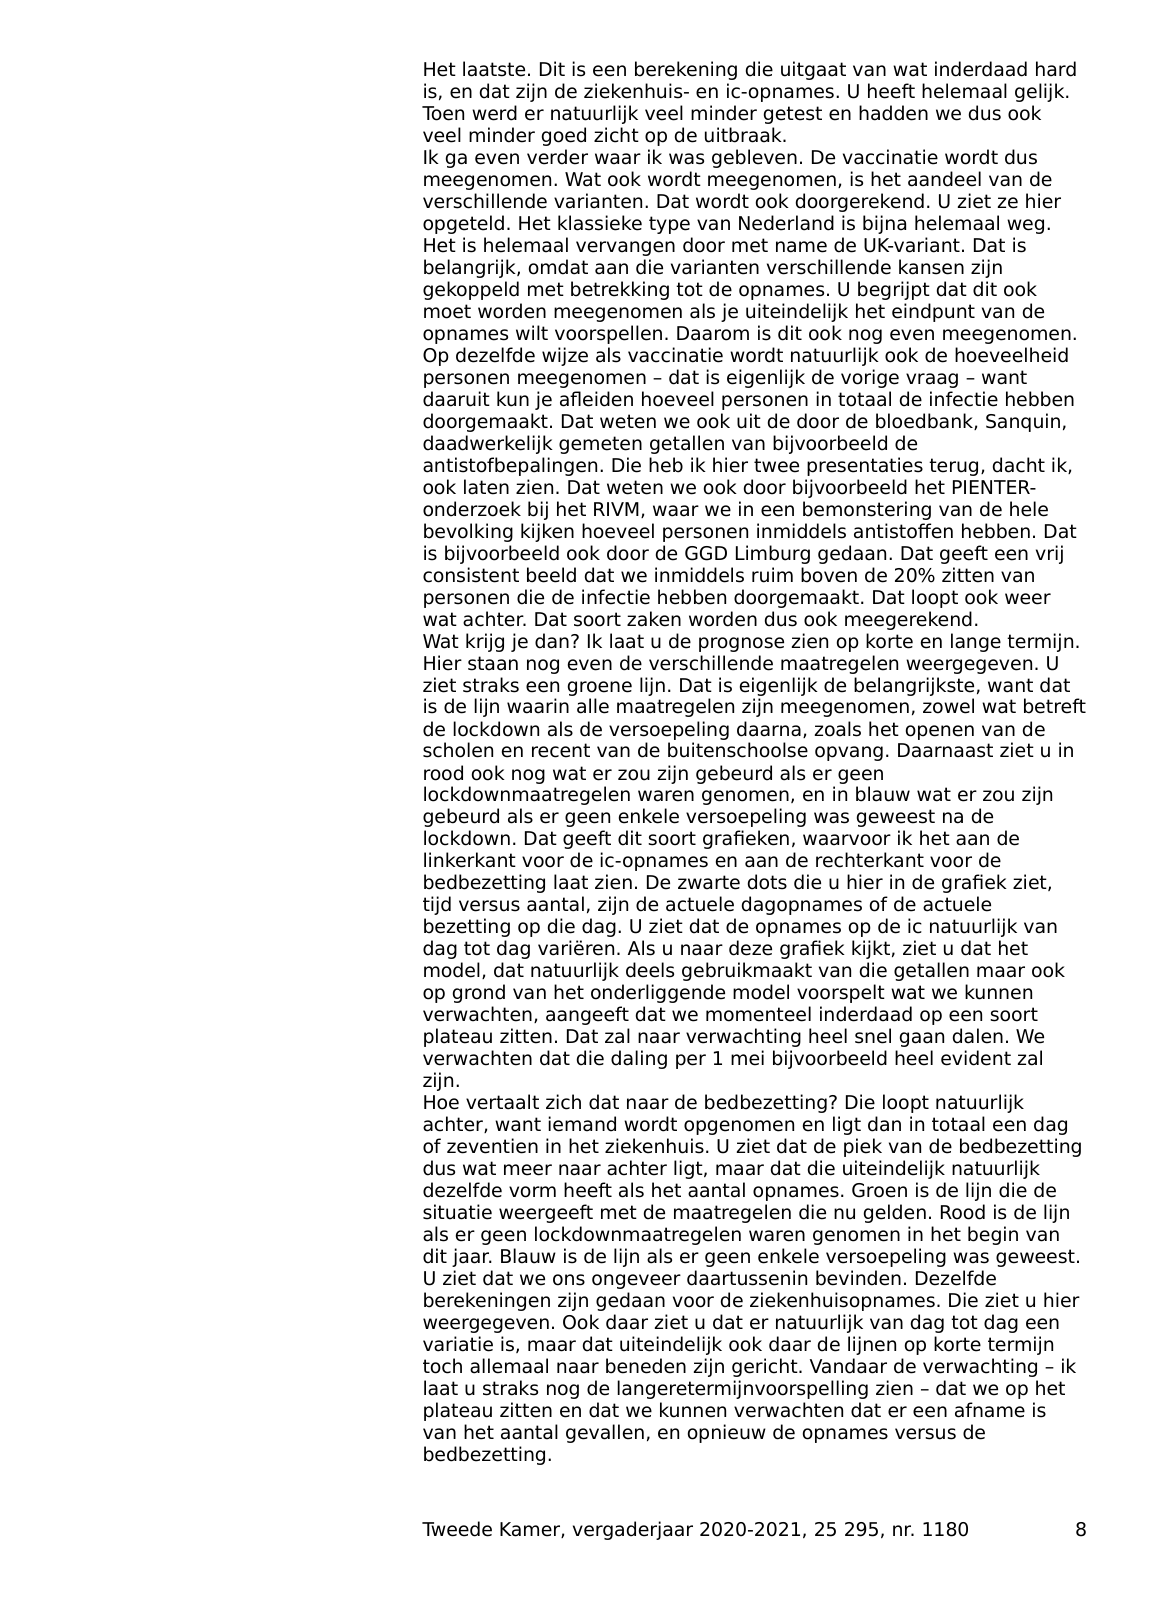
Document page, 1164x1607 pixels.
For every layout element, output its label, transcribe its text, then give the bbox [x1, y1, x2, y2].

text Hoe vertaalt zich dat naar de bedbezetting? Die loopt natuurlijk achter, want iemand wordt opgenomen en ligt dan in totaal een dag of zeventien in het ziekenhuis. U ziet dat de piek van de bedbezetting dus wat meer naar achter ligt, maar dat die uiteindelijk natuurlijk dezelfde vorm heeft als het aantal opnames. Groen is de lijn die de situatie weergeeft met de maatregelen die nu gelden. Rood is de lijn als er geen lockdownmaatregelen waren genomen in het begin van dit jaar. Blauw is de lijn als er geen enkele versoepeling was geweest. U ziet dat we ons ongeveer daartussenin bevinden. Dezelfde berekeningen zijn gedaan voor de ziekenhuisopnames. Die ziet u hier weergegeven. Ook daar ziet u dat er natuurlijk van dag tot dag een variatie is, maar dat uiteindelijk ook daar de lijnen op korte termijn toch allemaal naar beneden zijn gericht. Vandaar de verwachting – ik laat u straks nog de langeretermijnvoorspelling zien – dat we op het plateau zitten en dat we kunnen verwachten dat er een afname is van het aantal gevallen, en opnieuw de opnames versus de bedbezetting. [422, 1092, 1087, 1466]
text Het laatste. Dit is een berekening die uitgaat van wat inderdaad hard is, en dat zijn de ziekenhuis- en ic-opnames. U heeft helemaal gelijk. Toen werd er natuurlijk veel minder getest en hadden we dus ook veel minder goed zicht op de uitbraak. [422, 59, 1087, 147]
text Ik ga even verder waar ik was gebleven. De vaccinatie wordt dus meegenomen. Wat ook wordt meegenomen, is het aandeel van de verschillende varianten. Dat wordt ook doorgerekend. U ziet ze hier opgeteld. Het klassieke type van Nederland is bijna helemaal weg. Het is helemaal vervangen door met name de UK-variant. Dat is belangrijk, omdat aan die varianten verschillende kansen zijn gekoppeld met betrekking tot de opnames. U begrijpt dat dit ook moet worden meegenomen als je uiteindelijk het eindpunt van de opnames wilt voorspellen. Daarom is dit ook nog even meegenomen. Op dezelfde wijze als vaccinatie wordt natuurlijk ook de hoeveelheid personen meegenomen – dat is eigenlijk de vorige vraag – want daaruit kun je afleiden hoeveel personen in totaal de infectie hebben doorgemaakt. Dat weten we ook uit de door de bloedbank, Sanquin, daadwerkelijk gemeten getallen van bijvoorbeeld de antistofbepalingen. Die heb ik hier twee presentaties terug, dacht ik, ook laten zien. Dat weten we ook door bijvoorbeeld het PIENTER-onderzoek bij het RIVM, waar we in een bemonstering van de hele bevolking kijken hoeveel personen inmiddels antistoffen hebben. Dat is bijvoorbeeld ook door de GGD Limburg gedaan. Dat geeft een vrij consistent beeld dat we inmiddels ruim boven de 20% zitten van personen die de infectie hebben doorgemaakt. Dat loopt ook weer wat achter. Dat soort zaken worden dus ook meegerekend. [422, 147, 1087, 631]
text Wat krijg je dan? Ik laat u de prognose zien op korte en lange termijn. Hier staan nog even de verschillende maatregelen weergegeven. U ziet straks een groene lijn. Dat is eigenlijk de belangrijkste, want dat is de lijn waarin alle maatregelen zijn meegenomen, zowel wat betreft de lockdown als de versoepeling daarna, zoals het openen van de scholen en recent van de buitenschoolse opvang. Daarnaast ziet u in rood ook nog wat er zou zijn gebeurd als er geen lockdownmaatregelen waren genomen, en in blauw wat er zou zijn gebeurd als er geen enkele versoepeling was geweest na de lockdown. Dat geeft dit soort grafieken, waarvoor ik het aan de linkerkant voor de ic-opnames en aan de rechterkant voor de bedbezetting laat zien. De zwarte dots die u hier in de grafiek ziet, tijd versus aantal, zijn de actuele dagopnames of de actuele bezetting op die dag. U ziet dat de opnames op de ic natuurlijk van dag tot dag variëren. Als u naar deze grafiek kijkt, ziet u dat het model, dat natuurlijk deels gebruikmaakt van die getallen maar ook op grond van het onderliggende model voorspelt wat we kunnen verwachten, aangeeft dat we momenteel inderdaad op een soort plateau zitten. Dat zal naar verwachting heel snel gaan dalen. We verwachten dat die daling per 1 mei bijvoorbeeld heel evident zal zijn. [422, 631, 1087, 1092]
